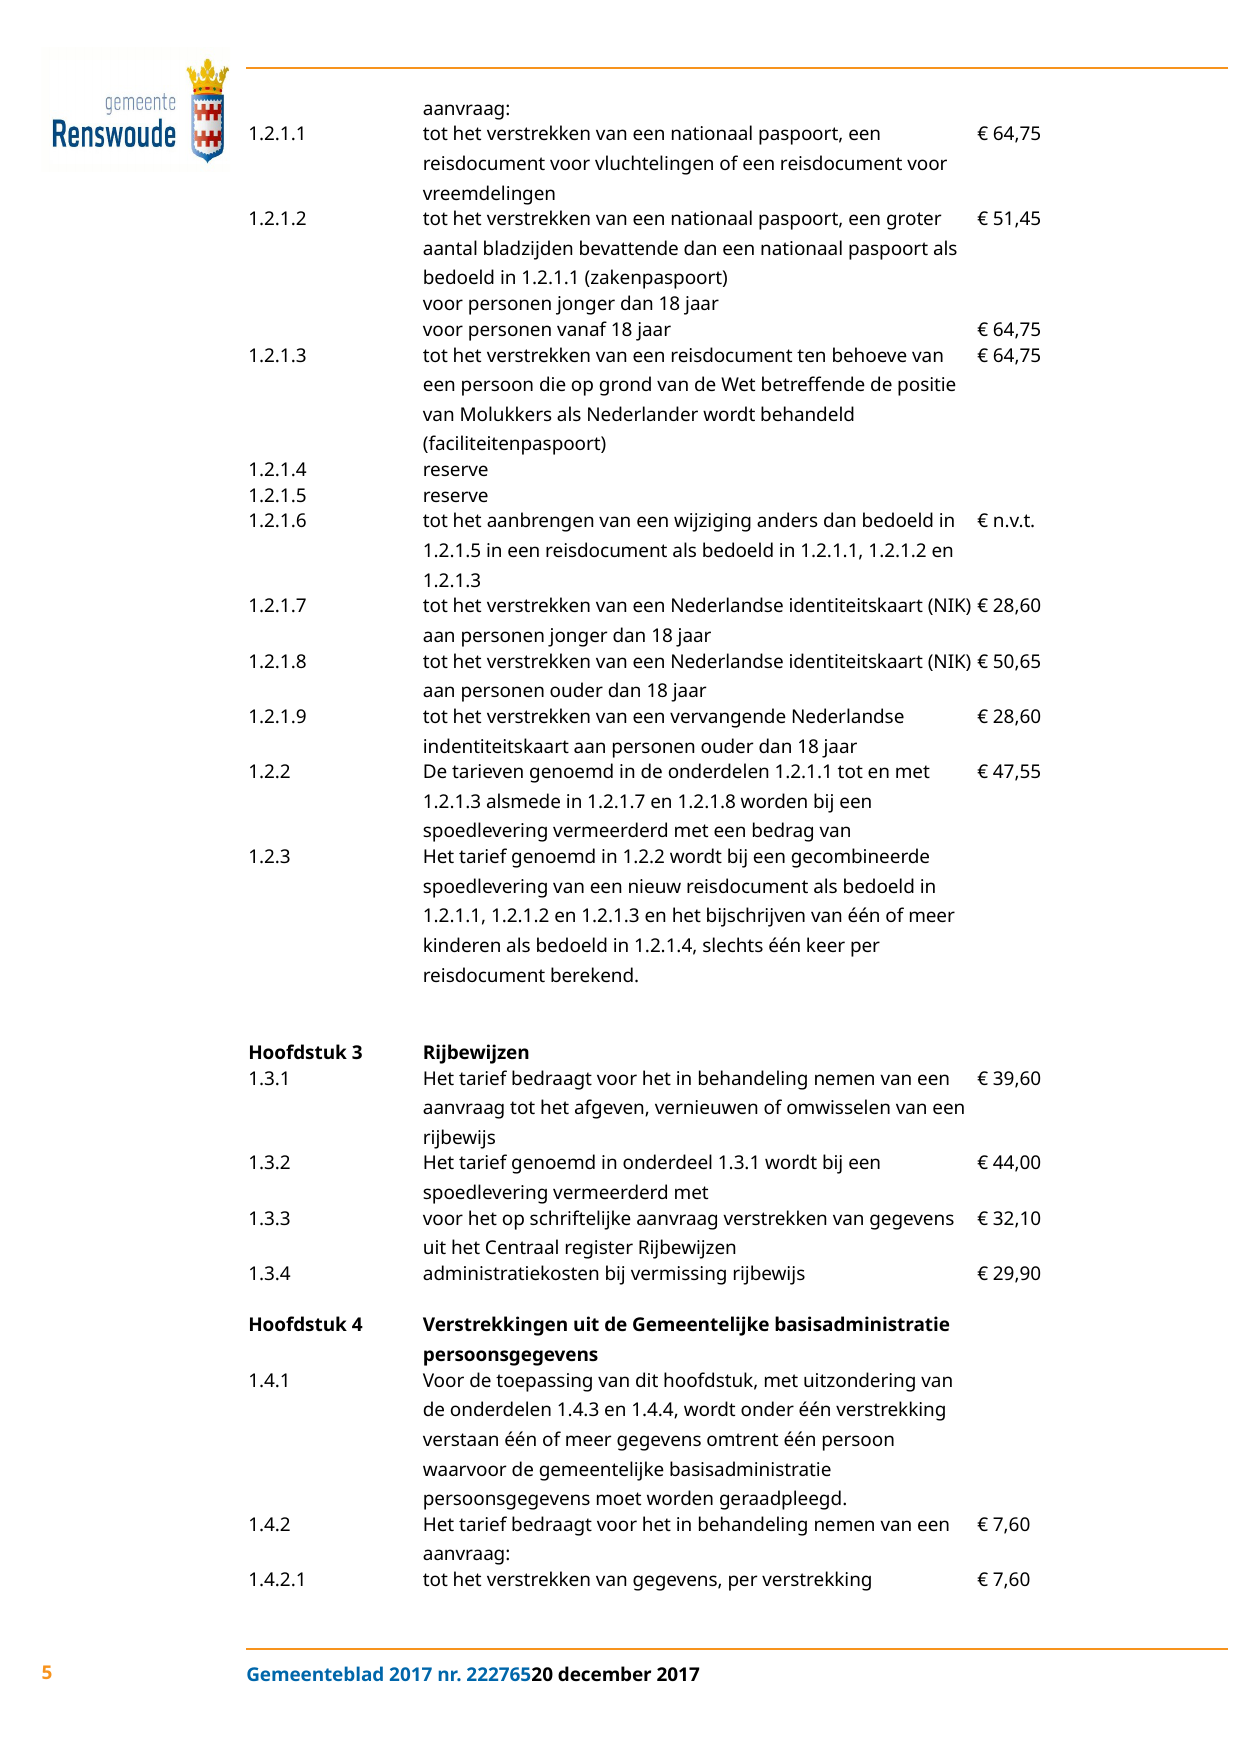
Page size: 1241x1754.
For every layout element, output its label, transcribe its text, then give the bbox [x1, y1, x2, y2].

table_cell voor personen vanaf 18 jaar [423, 316, 977, 342]
table_cell [248, 1286, 423, 1312]
table_cell 1.2.3 [248, 844, 423, 987]
table_cell reserve [423, 456, 977, 482]
table_cell Hoofdstuk 3 [248, 1039, 423, 1065]
table_cell 1.3.2 [248, 1150, 423, 1205]
table_cell 1.2.1.1 [248, 121, 423, 205]
table_cell € 64,75 [977, 316, 1152, 342]
table_cell [248, 95, 423, 121]
table_cell € 28,60 [977, 703, 1152, 758]
table_cell € 64,75 [977, 121, 1152, 205]
table_cell [248, 290, 423, 316]
table_cell [977, 988, 1152, 1013]
table_cell tot het verstrekken van een nationaal paspoort, een reisdocument voor vluchtelingen of een reisdocument voor vreemdelingen [423, 121, 977, 205]
table_cell [977, 1039, 1152, 1065]
table_cell [423, 1286, 977, 1312]
table_cell [977, 482, 1152, 508]
table_cell tot het verstrekken van een Nederlandse identiteitskaart (NIK) aan personen ouder dan 18 jaar [423, 648, 977, 703]
table_cell 1.3.1 [248, 1065, 423, 1149]
table_cell [423, 988, 977, 1013]
table_cell [248, 1013, 423, 1039]
table_cell € 64,75 [977, 342, 1152, 456]
table_cell [977, 844, 1152, 987]
table_cell [977, 290, 1152, 316]
table_cell tot het aanbrengen van een wijziging anders dan bedoeld in 1.2.1.5 in een reisdocument als bedoeld in 1.2.1.1, 1.2.1.2 en 1.2.1.3 [423, 508, 977, 593]
table_cell administratiekosten bij vermissing rijbewijs [423, 1260, 977, 1286]
table_cell 1.4.2 [248, 1511, 423, 1566]
table_cell 1.4.2.1 [248, 1566, 423, 1592]
table_cell Voor de toepassing van dit hoofdstuk, met uitzondering van de onderdelen 1.4.3 en 1.4.4, wordt onder één verstrekking verstaan één of meer gegevens omtrent één persoon waarvoor de gemeentelijke basisadministratie persoonsgegevens moet worden geraadpleegd. [423, 1367, 977, 1511]
table_cell 1.2.1.2 [248, 205, 423, 290]
table_cell De tarieven genoemd in de onderdelen 1.2.1.1 tot en met 1.2.1.3 alsmede in 1.2.1.7 en 1.2.1.8 worden bij een spoedlevering vermeerderd met een bedrag van [423, 759, 977, 843]
table_cell tot het verstrekken van een nationaal paspoort, een groter aantal bladzijden bevattende dan een nationaal paspoort als bedoeld in 1.2.1.1 (zakenpaspoort) [423, 205, 977, 290]
table_cell 1.2.1.7 [248, 593, 423, 648]
table_cell Verstrekkingen uit de Gemeentelijke basisadministratie persoonsgegevens [423, 1312, 977, 1367]
table_cell [977, 1367, 1152, 1511]
table_cell € 29,90 [977, 1260, 1152, 1286]
table_cell 1.2.1.8 [248, 648, 423, 703]
table_cell Rijbewijzen [423, 1039, 977, 1065]
table_cell 1.2.1.9 [248, 703, 423, 758]
table_cell Het tarief bedraagt voor het in behandeling nemen van een aanvraag tot het afgeven, vernieuwen of omwisselen van een rijbewijs [423, 1065, 977, 1149]
table_cell 1.2.1.6 [248, 508, 423, 593]
table_cell reserve [423, 482, 977, 508]
table_cell [977, 1286, 1152, 1312]
table_cell [977, 1312, 1152, 1367]
table_cell 1.3.4 [248, 1260, 423, 1286]
table_cell € 39,60 [977, 1065, 1152, 1149]
table_cell [977, 456, 1152, 482]
table_cell € 44,00 [977, 1150, 1152, 1205]
table_cell tot het verstrekken van een reisdocument ten behoeve van een persoon die op grond van de Wet betreffende de positie van Molukkers als Nederlander wordt behandeld (faciliteitenpaspoort) [423, 342, 977, 456]
table_cell Het tarief bedraagt voor het in behandeling nemen van een aanvraag: [423, 1511, 977, 1566]
table_cell € 50,65 [977, 648, 1152, 703]
table_cell 1.2.2 [248, 759, 423, 843]
table_cell 1.2.1.5 [248, 482, 423, 508]
table_cell Hoofdstuk 4 [248, 1312, 423, 1367]
table_cell 1.2.1.3 [248, 342, 423, 456]
picture [41, 47, 231, 172]
table_cell € 51,45 [977, 205, 1152, 290]
table_cell € 7,60 [977, 1566, 1152, 1592]
table_cell [248, 988, 423, 1013]
table_cell € 32,10 [977, 1205, 1152, 1260]
table_cell tot het verstrekken van gegevens, per verstrekking [423, 1566, 977, 1592]
table_cell [248, 316, 423, 342]
table_cell tot het verstrekken van een Nederlandse identiteitskaart (NIK) aan personen jonger dan 18 jaar [423, 593, 977, 648]
table_cell 1.2.1.4 [248, 456, 423, 482]
table_cell € 7,60 [977, 1511, 1152, 1566]
table_cell 1.4.1 [248, 1367, 423, 1511]
table_cell 1.3.3 [248, 1205, 423, 1260]
table_cell € 47,55 [977, 759, 1152, 843]
table_cell Het tarief genoemd in onderdeel 1.3.1 wordt bij een spoedlevering vermeerderd met [423, 1150, 977, 1205]
table_cell [977, 1013, 1152, 1039]
table_cell [977, 95, 1152, 121]
table_cell voor het op schriftelijke aanvraag verstrekken van gegevens uit het Centraal register Rijbewijzen [423, 1205, 977, 1260]
table_cell tot het verstrekken van een vervangende Nederlandse indentiteitskaart aan personen ouder dan 18 jaar [423, 703, 977, 758]
table_cell [423, 1013, 977, 1039]
table_cell voor personen jonger dan 18 jaar [423, 290, 977, 316]
table_cell € 28,60 [977, 593, 1152, 648]
table_cell aanvraag: [423, 95, 977, 121]
table_cell € n.v.t. [977, 508, 1152, 593]
table_cell Het tarief genoemd in 1.2.2 wordt bij een gecombineerde spoedlevering van een nieuw reisdocument als bedoeld in 1.2.1.1, 1.2.1.2 en 1.2.1.3 en het bijschrijven van één of meer kinderen als bedoeld in 1.2.1.4, slechts één keer per reisdocument berekend. [423, 844, 977, 987]
